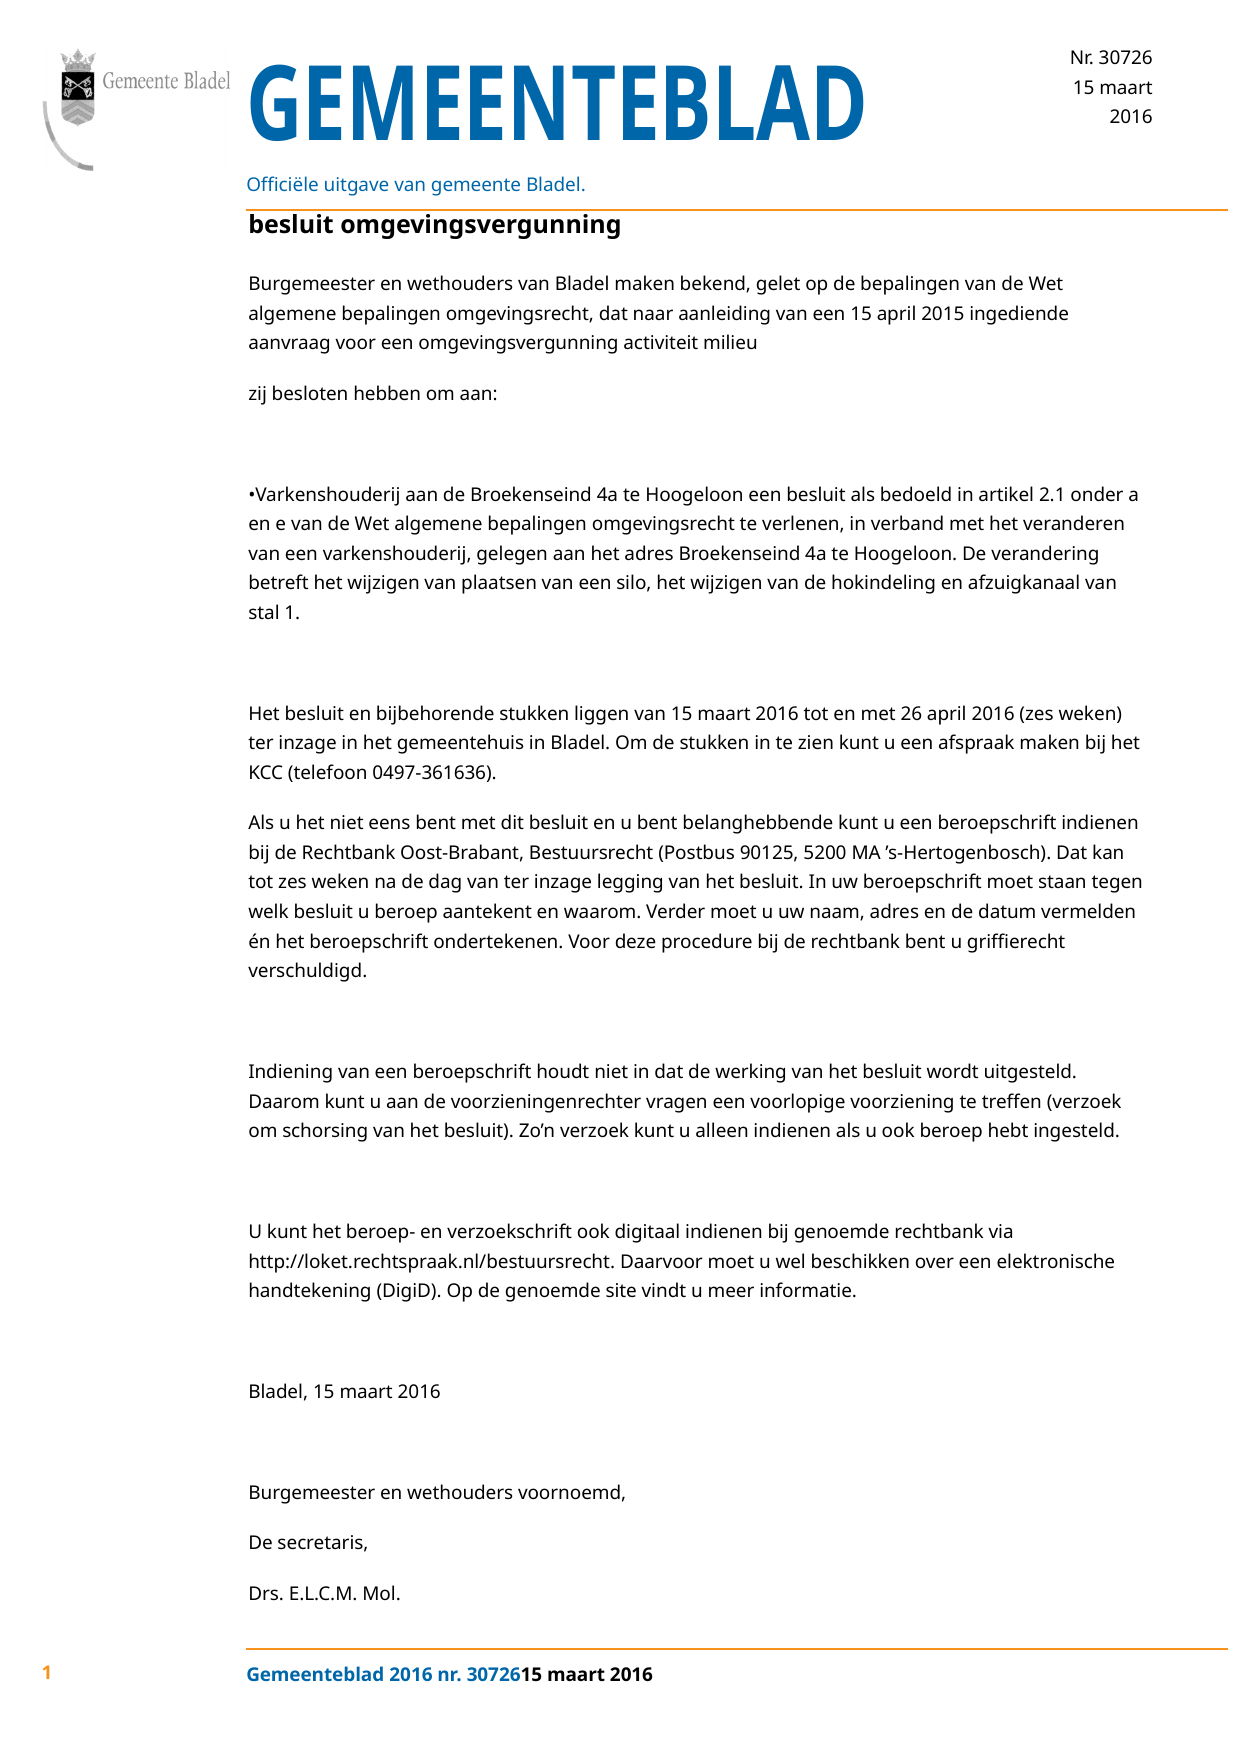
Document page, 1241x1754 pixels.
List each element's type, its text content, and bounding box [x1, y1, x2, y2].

picture [41, 47, 231, 172]
text Indiening van een beroepschrift houdt niet in dat de werking van het besluit wordt uitgesteld. Daarom kunt u aan de voorzieningenrechter vragen een voorlopige voorziening te treffen (verzoek om schorsing van het besluit). Zo’n verzoek kunt u alleen indienen als u ook beroep hebt ingesteld. [248, 1058, 1152, 1143]
text zij besloten hebben om aan: [248, 380, 1152, 406]
text Als u het niet eens bent met dit besluit en u bent belanghebbende kunt u een beroepschrift indienen bij de Rechtbank Oost-Brabant, Bestuursrecht (Postbus 90125, 5200 MA ’s-Hertogenbosch). Dat kan tot zes weken na de dag van ter inzage legging van het besluit. In uw beroepschrift moet staan tegen welk besluit u beroep aantekent en waarom. Verder moet u uw naam, adres en de datum vermelden én het beroepschrift ondertekenen. Voor deze procedure bij de rechtbank bent u griffierecht verschuldigd. [248, 809, 1152, 983]
text •Varkenshouderij aan de Broekenseind 4a te Hoogeloon een besluit als bedoeld in artikel 2.1 onder a en e van de Wet algemene bepalingen omgevingsrecht te verlenen, in verband met het veranderen van een varkenshouderij, gelegen aan het adres Broekenseind 4a te Hoogeloon. De verandering betreft het wijzigen van plaatsen van een silo, het wijzigen van de hokindeling en afzuigkanaal van stal 1. [248, 481, 1152, 625]
text Drs. E.L.C.M. Mol. [248, 1580, 1152, 1606]
text Burgemeester en wethouders voornoemd, [248, 1479, 1152, 1505]
text Het besluit en bijbehorende stukken liggen van 15 maart 2016 tot en met 26 april 2016 (zes weken) ter inzage in het gemeentehuis in Bladel. Om de stukken in te zien kunt u een afspraak maken bij het KCC (telefoon 0497-361636). [248, 700, 1152, 785]
text De secretaris, [248, 1529, 1152, 1555]
text U kunt het beroep- en verzoekschrift ook digitaal indienen bij genoemde rechtbank via http://loket.rechtspraak.nl/bestuursrecht. Daarvoor moet u wel beschikken over een elektronische handtekening (DigiD). Op de genoemde site vindt u meer informatie. [248, 1218, 1152, 1303]
text Bladel, 15 maart 2016 [248, 1378, 1152, 1404]
text besluit omgevingsvergunning [248, 211, 1152, 241]
text Burgemeester en wethouders van Bladel maken bekend, gelet op de bepalingen van de Wet algemene bepalingen omgevingsrecht, dat naar aanleiding van een 15 april 2015 ingediende aanvraag voor een omgevingsvergunning activiteit milieu [248, 270, 1152, 355]
